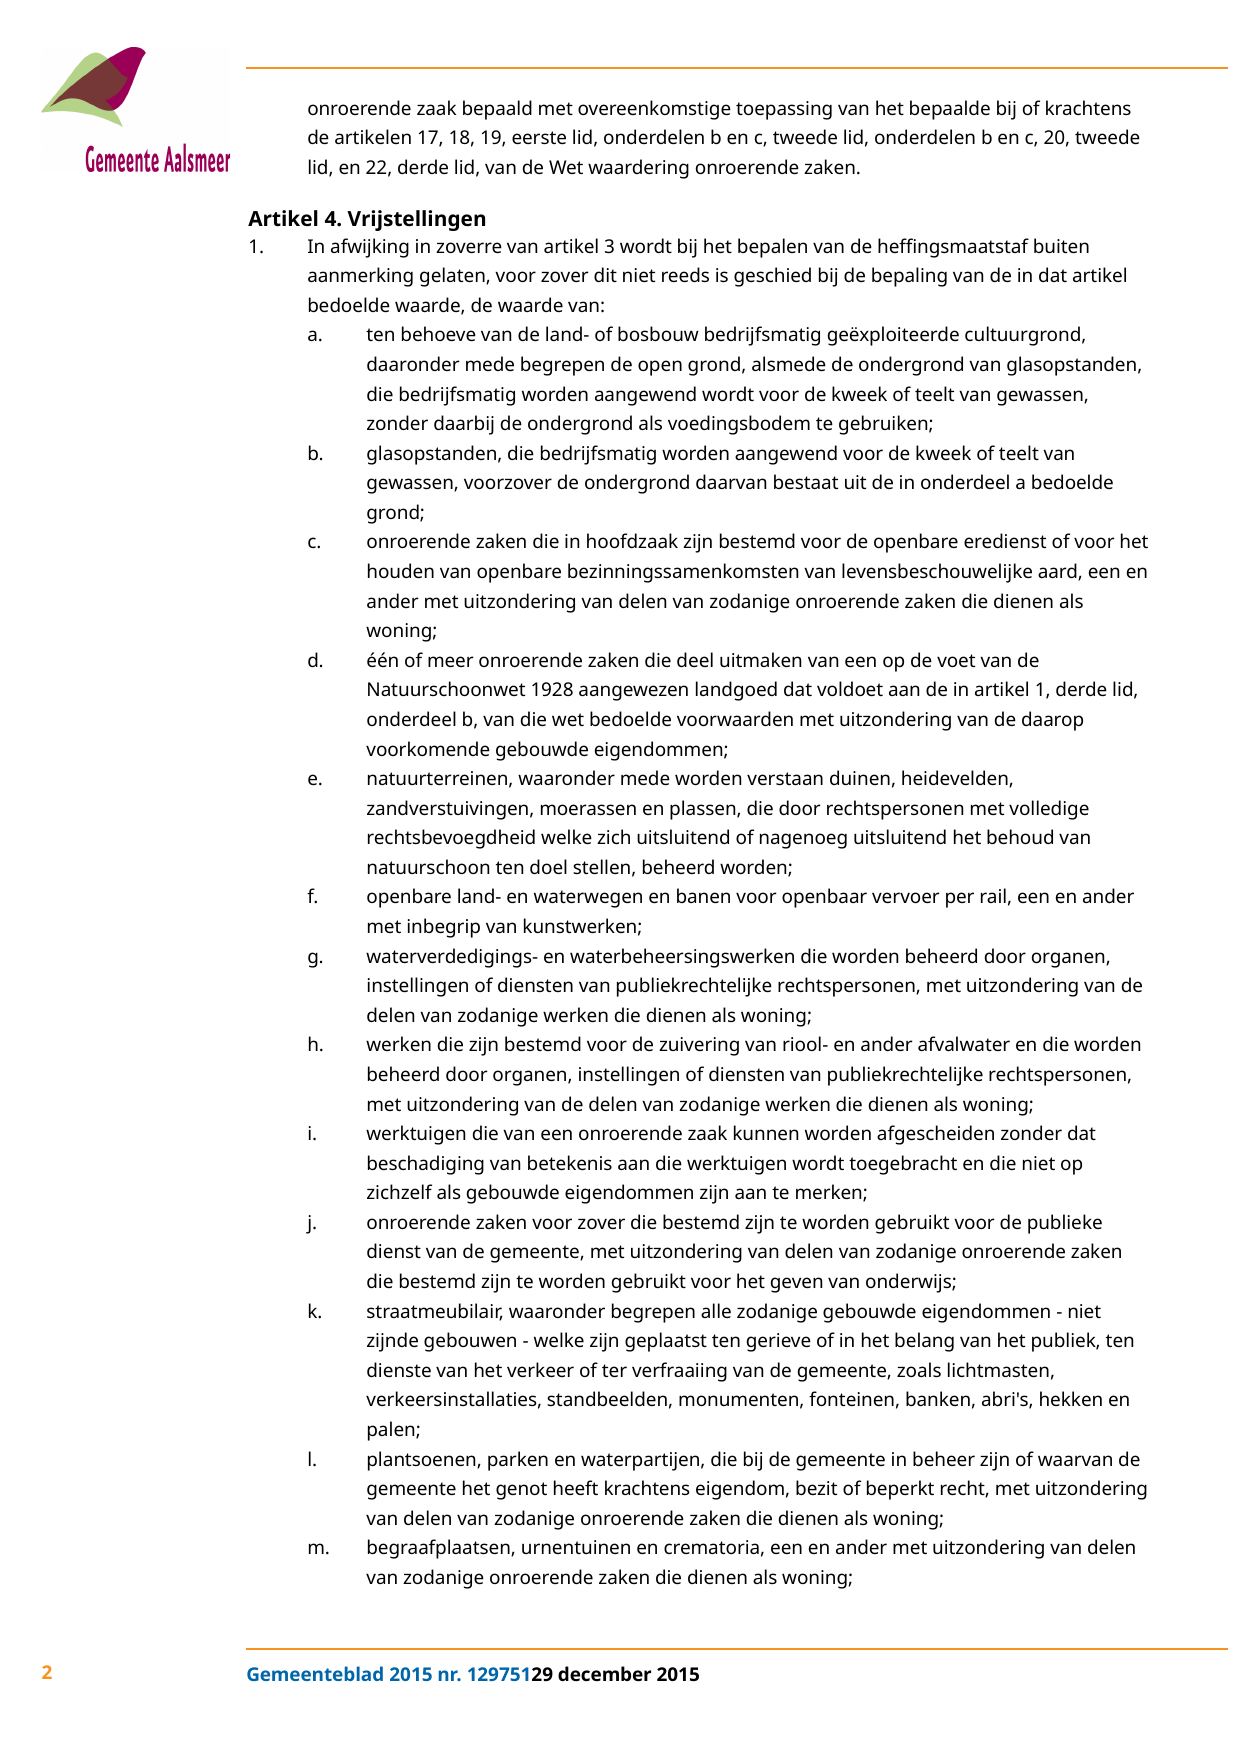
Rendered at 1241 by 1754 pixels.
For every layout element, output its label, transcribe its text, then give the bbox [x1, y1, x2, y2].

list ten behoeve van de land- of bosbouw bedrijfsmatig geëxploiteerde cultuurgrond, daaronder mede begrepen de open grond, alsmede de ondergrond van glasopstanden, die bedrijfsmatig worden aangewend wordt voor de kweek of teelt van gewassen, zonder daarbij de ondergrond als voedingsbodem te gebruiken; [307, 322, 1152, 436]
list werken die zijn bestemd voor de zuivering van riool- en ander afvalwater en die worden beheerd door organen, instellingen of diensten van publiekrechtelijke rechtspersonen, met uitzondering van de delen van zodanige werken die dienen als woning; [307, 1032, 1152, 1116]
list straatmeubilair, waaronder begrepen alle zodanige gebouwde eigendommen - niet zijnde gebouwen - welke zijn geplaatst ten gerieve of in het belang van het publiek, ten dienste van het verkeer of ter verfraaiing van de gemeente, zoals lichtmasten, verkeersinstallaties, standbeelden, monumenten, fonteinen, banken, abri's, hekken en palen; [307, 1298, 1152, 1442]
list onroerende zaak bepaald met overeenkomstige toepassing van het bepaalde bij of krachtens de artikelen 17, 18, 19, eerste lid, onderdelen b en c, tweede lid, onderdelen b en c, 20, tweede lid, en 22, derde lid, van de Wet waardering onroerende zaken. [248, 95, 1152, 180]
list plantsoenen, parken en waterpartijen, die bij de gemeente in beheer zijn of waarvan de gemeente het genot heeft krachtens eigendom, bezit of beperkt recht, met uitzondering van delen van zodanige onroerende zaken die dienen als woning; [307, 1446, 1152, 1531]
list glasopstanden, die bedrijfsmatig worden aangewend voor de kweek of teelt van gewassen, voorzover de ondergrond daarvan bestaat uit de in onderdeel a bedoelde grond; [307, 440, 1152, 525]
list onroerende zaken voor zover die bestemd zijn te worden gebruikt voor de publieke dienst van de gemeente, met uitzondering van delen van zodanige onroerende zaken die bestemd zijn te worden gebruikt voor het geven van onderwijs; [307, 1209, 1152, 1294]
list onroerende zaken die in hoofdzaak zijn bestemd voor de openbare eredienst of voor het houden van openbare bezinningssamenkomsten van levensbeschouwelijke aard, een en ander met uitzondering van delen van zodanige onroerende zaken die dienen als woning; [307, 529, 1152, 643]
list begraafplaatsen, urnentuinen en crematoria, een en ander met uitzondering van delen van zodanige onroerende zaken die dienen als woning; [307, 1534, 1152, 1590]
list In afwijking in zoverre van artikel 3 wordt bij het bepalen van de heffingsmaatstaf buiten aanmerking gelaten, voor zover dit niet reeds is geschied bij de bepaling van de in dat artikel bedoelde waarde, de waarde van: [248, 233, 1152, 318]
list natuurterreinen, waaronder mede worden verstaan duinen, heidevelden, zandverstuivingen, moerassen en plassen, die door rechtspersonen met volledige rechtsbevoegdheid welke zich uitsluitend of nagenoeg uitsluitend het behoud van natuurschoon ten doel stellen, beheerd worden; [307, 765, 1152, 880]
list één of meer onroerende zaken die deel uitmaken van een op de voet van de Natuurschoonwet 1928 aangewezen landgoed dat voldoet aan de in artikel 1, derde lid, onderdeel b, van die wet bedoelde voorwaarden met uitzondering van de daarop voorkomende gebouwde eigendommen; [307, 647, 1152, 761]
picture [41, 47, 231, 172]
list openbare land- en waterwegen en banen voor openbaar vervoer per rail, een en ander met inbegrip van kunstwerken; [307, 884, 1152, 939]
text Artikel 4. Vrijstellingen [248, 204, 1152, 233]
list werktuigen die van een onroerende zaak kunnen worden afgescheiden zonder dat beschadiging van betekenis aan die werktuigen wordt toegebracht en die niet op zichzelf als gebouwde eigendommen zijn aan te merken; [307, 1120, 1152, 1205]
list waterverdedigings- en waterbeheersingswerken die worden beheerd door organen, instellingen of diensten van publiekrechtelijke rechtspersonen, met uitzondering van de delen van zodanige werken die dienen als woning; [307, 943, 1152, 1028]
